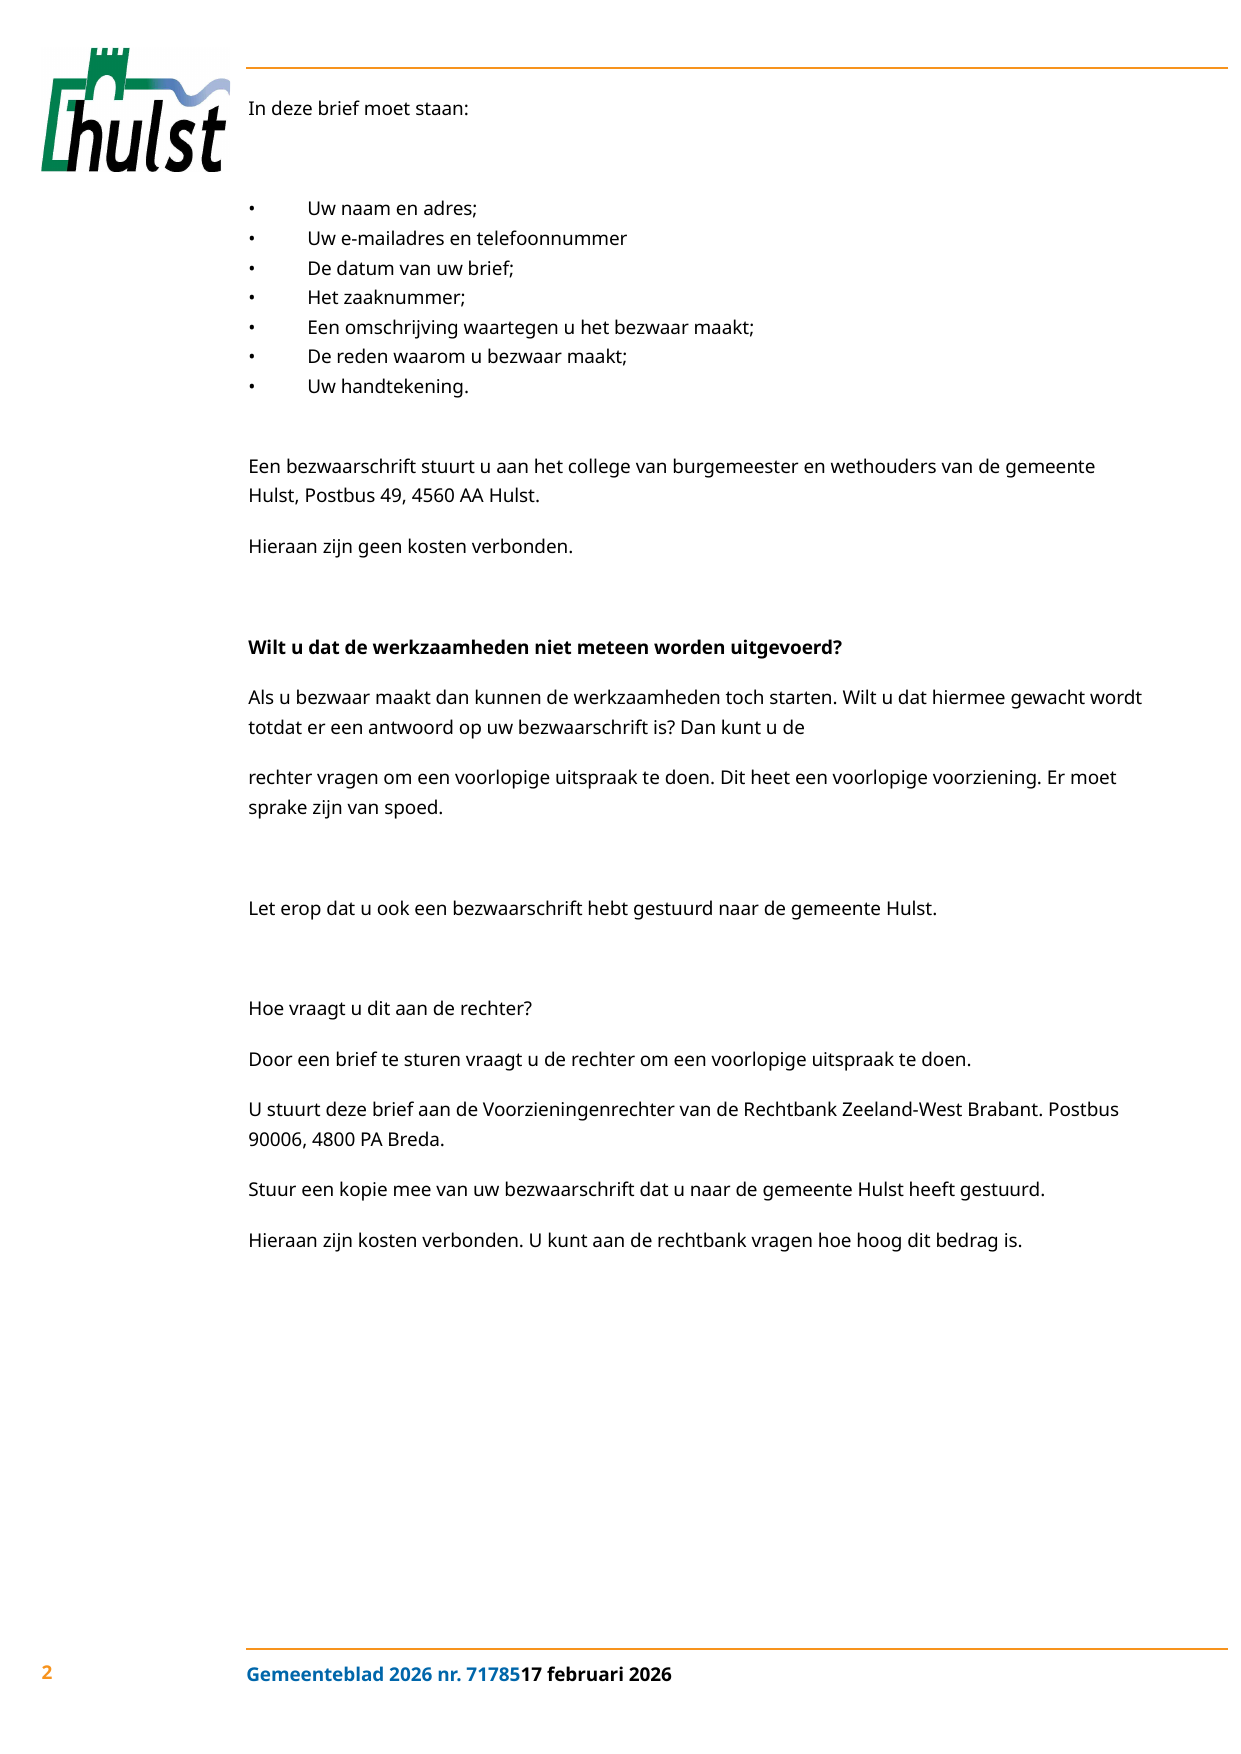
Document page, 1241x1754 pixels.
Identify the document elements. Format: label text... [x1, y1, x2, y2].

text Hieraan zijn kosten verbonden. U kunt aan de rechtbank vragen hoe hoog dit bedrag is. [248, 1227, 1152, 1253]
text Een bezwaarschrift stuurt u aan het college van burgemeester en wethouders van de gemeente Hulst, Postbus 49, 4560 AA Hulst. [248, 453, 1152, 508]
list Uw naam en adres; [248, 196, 1152, 221]
list Het zaaknummer; [248, 284, 1152, 310]
text rechter vragen om een voorlopige uitspraak te doen. Dit heet een voorlopige voorziening. Er moet sprake zijn van spoed. [248, 764, 1152, 820]
picture [41, 47, 231, 172]
text Stuur een kopie mee van uw bezwaarschrift dat u naar de gemeente Hulst heeft gestuurd. [248, 1176, 1152, 1202]
text Door een brief te sturen vraagt u de rechter om een voorlopige uitspraak te doen. [248, 1046, 1152, 1072]
text In deze brief moet staan: [248, 95, 1152, 121]
text Hoe vraagt u dit aan de rechter? [248, 996, 1152, 1021]
text Hieraan zijn geen kosten verbonden. [248, 533, 1152, 559]
text U stuurt deze brief aan de Voorzieningenrechter van de Rechtbank Zeeland-West Brabant. Postbus 90006, 4800 PA Breda. [248, 1096, 1152, 1152]
list Uw e-mailadres en telefoonnummer [248, 225, 1152, 251]
text Wilt u dat de werkzaamheden niet meteen worden uitgevoerd? [248, 634, 1152, 660]
list Uw handtekening. [248, 373, 1152, 399]
text Let erop dat u ook een bezwaarschrift hebt gestuurd naar de gemeente Hulst. [248, 895, 1152, 921]
list Een omschrijving waartegen u het bezwaar maakt; [248, 314, 1152, 340]
list De datum van uw brief; [248, 255, 1152, 281]
list De reden waarom u bezwaar maakt; [248, 343, 1152, 369]
text Als u bezwaar maakt dan kunnen de werkzaamheden toch starten. Wilt u dat hiermee gewacht wordt totdat er een antwoord op uw bezwaarschrift is? Dan kunt u de [248, 684, 1152, 740]
